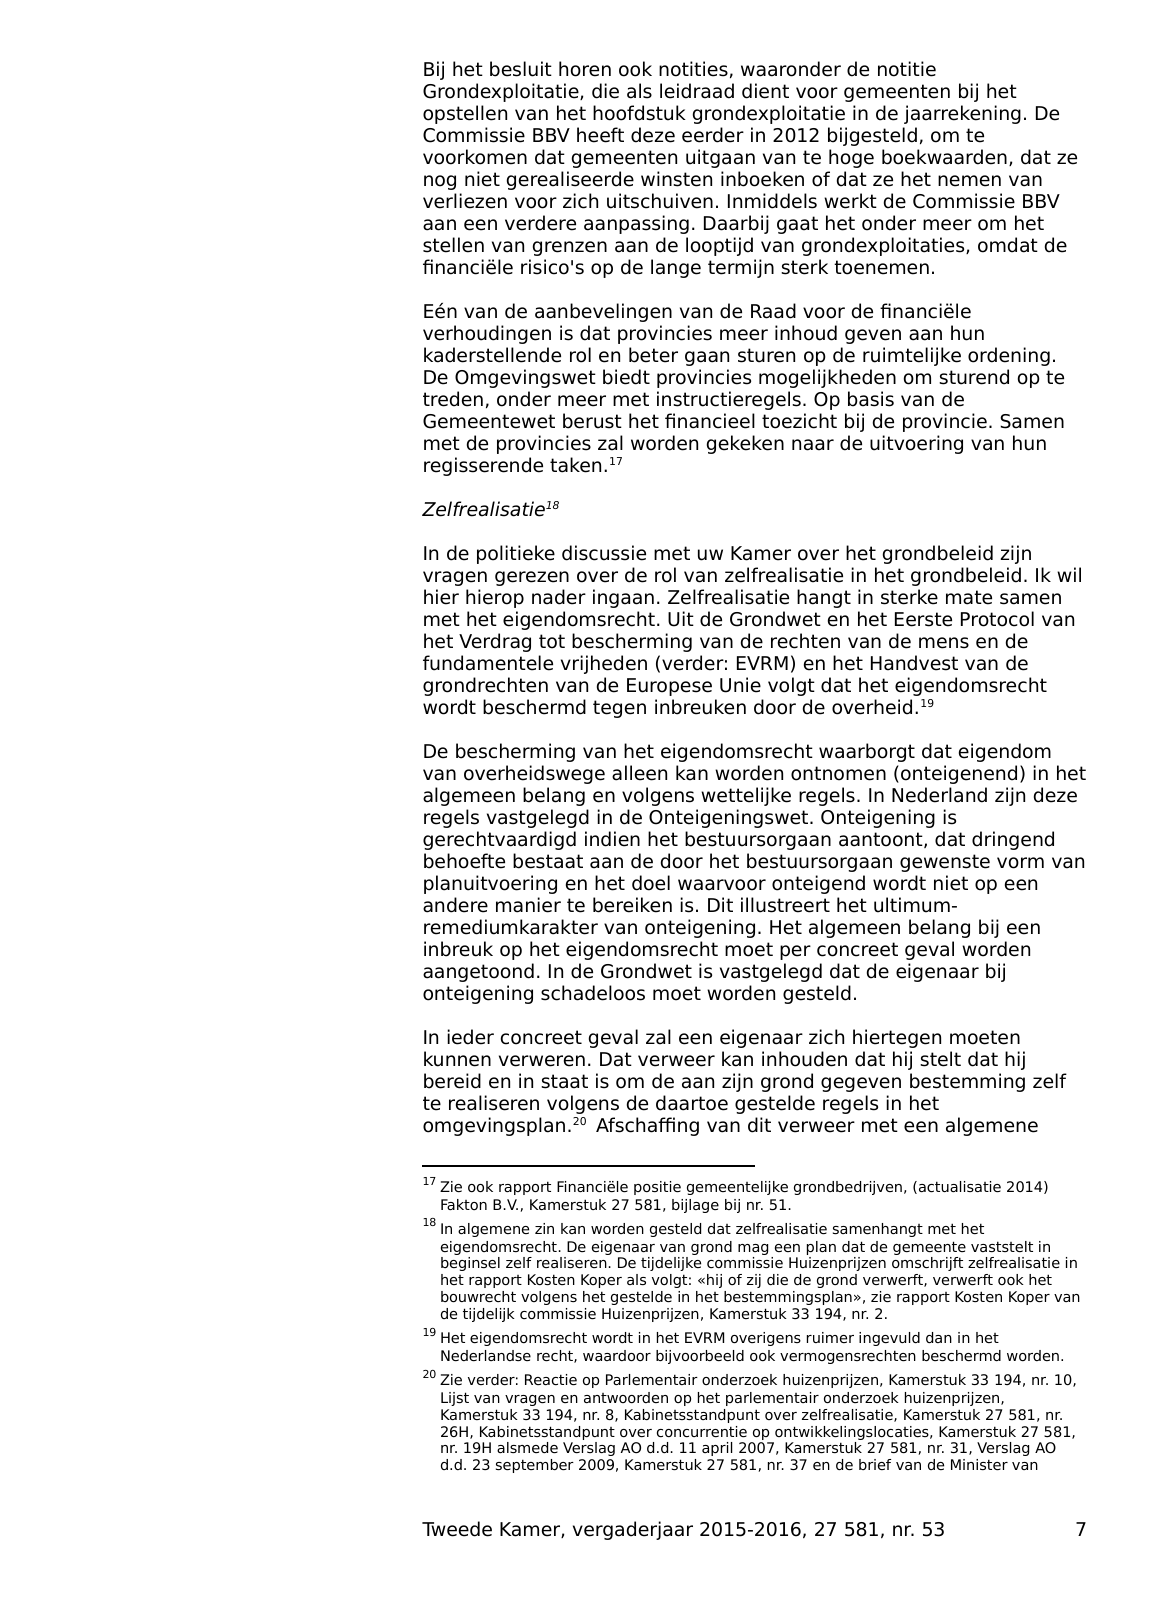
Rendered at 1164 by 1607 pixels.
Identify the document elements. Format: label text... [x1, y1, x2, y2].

text Zie ook rapport Financiële positie gemeentelijke grondbedrijven, (actualisatie 2014) Fakton B.V., Kamerstuk 27 581, bijlage bij nr. 51. [422, 1175, 1087, 1214]
subtitle Zelfrealisatie [422, 499, 1087, 521]
text Het eigendomsrecht wordt in het EVRM overigens ruimer ingevuld dan in het Nederlandse recht, waardoor bijvoorbeeld ook vermogensrechten beschermd worden. [422, 1326, 1087, 1365]
text Zie verder: Reactie op Parlementair onderzoek huizenprijzen, Kamerstuk 33 194, nr. 10, Lijst van vragen en antwoorden op het parlementair onderzoek huizenprijzen, Kamerstuk 33 194, nr. 8, Kabinetsstandpunt over zelfrealisatie, Kamerstuk 27 581, nr. 26H, Kabinetsstandpunt over concurrentie op ontwikkelingslocaties, Kamerstuk 27 581, nr. 19H alsmede Verslag AO d.d. 11 april 2007, Kamerstuk 27 581, nr. 31, Verslag AO d.d. 23 september 2009, Kamerstuk 27 581, nr. 37 en de brief van de Minister van [422, 1368, 1087, 1474]
text Eén van de aanbevelingen van de Raad voor de financiële verhoudingen is dat provincies meer inhoud geven aan hun kaderstellende rol en beter gaan sturen op de ruimtelijke ordening. De Omgevingswet biedt provincies mogelijkheden om sturend op te treden, onder meer met instructieregels. Op basis van de Gemeentewet berust het financieel toezicht bij de provincie. Samen met de provincies zal worden gekeken naar de uitvoering van hun regisserende taken. [422, 301, 1087, 477]
text De bescherming van het eigendomsrecht waarborgt dat eigendom van overheidswege alleen kan worden ontnomen (onteigenend) in het algemeen belang en volgens wettelijke regels. In Nederland zijn deze regels vastgelegd in de Onteigeningswet. Onteigening is gerechtvaardigd indien het bestuursorgaan aantoont, dat dringend behoefte bestaat aan de door het bestuursorgaan gewenste vorm van planuitvoering en het doel waarvoor onteigend wordt niet op een andere manier te bereiken is. Dit illustreert het ultimum-remediumkarakter van onteigening. Het algemeen belang bij een inbreuk op het eigendomsrecht moet per concreet geval worden aangetoond. In de Grondwet is vastgelegd dat de eigenaar bij onteigening schadeloos moet worden gesteld. [422, 741, 1087, 1005]
text In algemene zin kan worden gesteld dat zelfrealisatie samenhangt met het eigendomsrecht. De eigenaar van grond mag een plan dat de gemeente vaststelt in beginsel zelf realiseren. De tijdelijke commissie Huizenprijzen omschrijft zelfrealisatie in het rapport Kosten Koper als volgt: «hij of zij die de grond verwerft, verwerft ook het bouwrecht volgens het gestelde in het bestemmingsplan», zie rapport Kosten Koper van de tijdelijk commissie Huizenprijzen, Kamerstuk 33 194, nr. 2. [422, 1217, 1087, 1323]
text In ieder concreet geval zal een eigenaar zich hiertegen moeten kunnen verweren. Dat verweer kan inhouden dat hij stelt dat hij bereid en in staat is om de aan zijn grond gegeven bestemming zelf te realiseren volgens de daartoe gestelde regels in het omgevingsplan. Afschaffing van dit verweer met een algemene [422, 1027, 1087, 1137]
text In de politieke discussie met uw Kamer over het grondbeleid zijn vragen gerezen over de rol van zelfrealisatie in het grondbeleid. Ik wil hier hierop nader ingaan. Zelfrealisatie hangt in sterke mate samen met het eigendomsrecht. Uit de Grondwet en het Eerste Protocol van het Verdrag tot bescherming van de rechten van de mens en de fundamentele vrijheden (verder: EVRM) en het Handvest van de grondrechten van de Europese Unie volgt dat het eigendomsrecht wordt beschermd tegen inbreuken door de overheid. [422, 543, 1087, 719]
text Bij het besluit horen ook notities, waaronder de notitie Grondexploitatie, die als leidraad dient voor gemeenten bij het opstellen van het hoofdstuk grondexploitatie in de jaarrekening. De Commissie BBV heeft deze eerder in 2012 bijgesteld, om te voorkomen dat gemeenten uitgaan van te hoge boekwaarden, dat ze nog niet gerealiseerde winsten inboeken of dat ze het nemen van verliezen voor zich uitschuiven. Inmiddels werkt de Commissie BBV aan een verdere aanpassing. Daarbij gaat het onder meer om het stellen van grenzen aan de looptijd van grondexploitaties, omdat de financiële risico's op de lange termijn sterk toenemen. [422, 59, 1087, 279]
